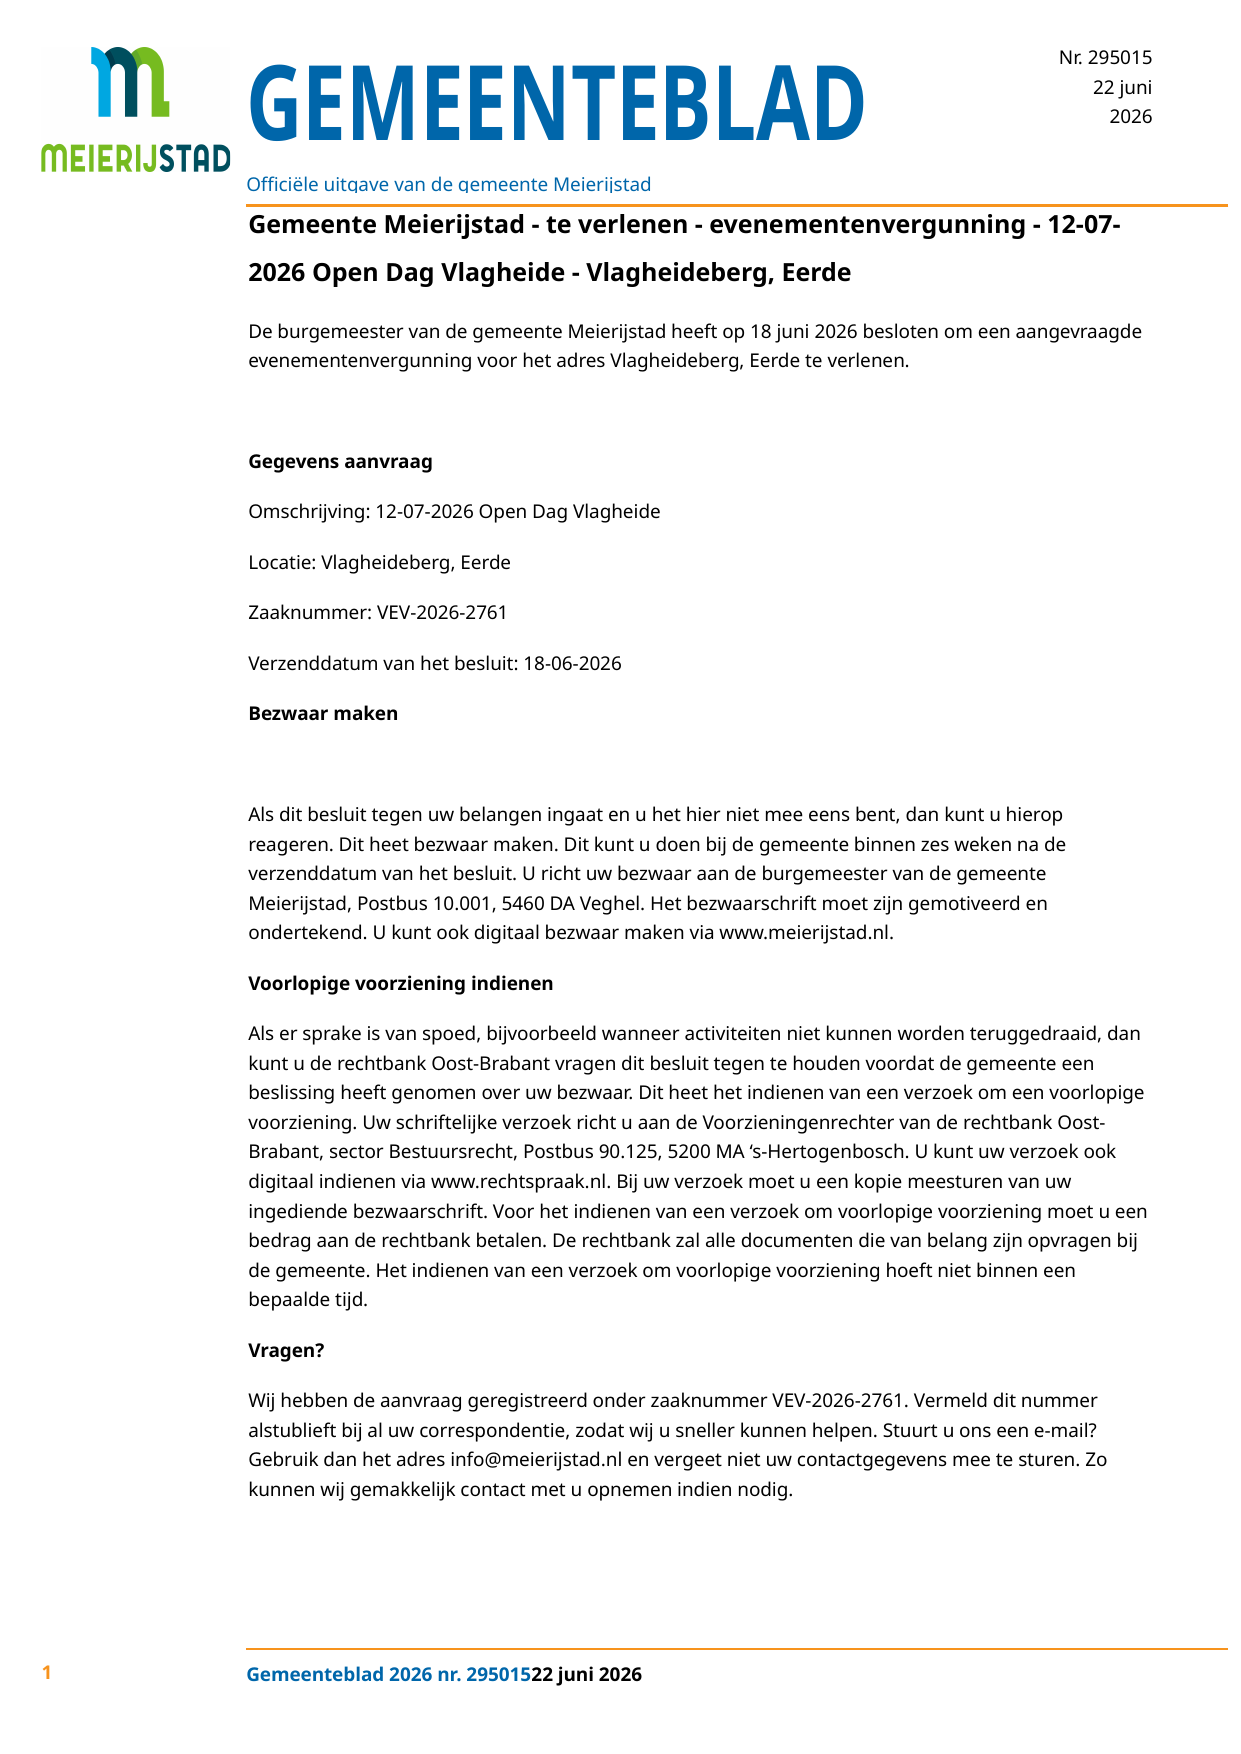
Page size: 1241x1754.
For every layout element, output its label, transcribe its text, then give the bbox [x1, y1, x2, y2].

text Gegevens aanvraag [248, 448, 1152, 474]
text Wij hebben de aanvraag geregistreerd onder zaaknummer VEV-2026-2761. Vermeld dit nummer alstublieft bij al uw correspondentie, zodat wij u sneller kunnen helpen. Stuurt u ons een e-mail? Gebruik dan het adres info@meierijstad.nl en vergeet niet uw contactgegevens mee te sturen. Zo kunnen wij gemakkelijk contact met u opnemen indien nodig. [248, 1387, 1152, 1502]
text De burgemeester van de gemeente Meierijstad heeft op 18 juni 2026 besloten om een aangevraagde evenementenvergunning voor het adres Vlagheideberg, Eerde te verlenen. [248, 318, 1152, 373]
text Voorlopige voorziening indienen [248, 970, 1152, 996]
picture [41, 47, 231, 172]
text Locatie: Vlagheideberg, Eerde [248, 549, 1152, 575]
text Als dit besluit tegen uw belangen ingaat en u het hier niet mee eens bent, dan kunt u hierop reageren. Dit heet bezwaar maken. Dit kunt u doen bij de gemeente binnen zes weken na de verzenddatum van het besluit. U richt uw bezwaar aan de burgemeester van de gemeente Meierijstad, Postbus 10.001, 5460 DA Veghel. Het bezwaarschrift moet zijn gemotiveerd en ondertekend. U kunt ook digitaal bezwaar maken via www.meierijstad.nl. [248, 801, 1152, 945]
text Vragen? [248, 1337, 1152, 1363]
text Omschrijving: 12-07-2026 Open Dag Vlagheide [248, 499, 1152, 524]
text Gemeente Meierijstad - te verlenen - evenementenvergunning - 12-07-2026 Open Dag Vlagheide - Vlagheideberg, Eerde [248, 207, 1152, 288]
text Verzenddatum van het besluit: 18-06-2026 [248, 650, 1152, 676]
text Zaaknummer: VEV-2026-2761 [248, 599, 1152, 625]
text Bezwaar maken [248, 700, 1152, 726]
text Als er sprake is van spoed, bijvoorbeeld wanneer activiteiten niet kunnen worden teruggedraaid, dan kunt u de rechtbank Oost-Brabant vragen dit besluit tegen te houden voordat de gemeente een beslissing heeft genomen over uw bezwaar. Dit heet het indienen van een verzoek om een voorlopige voorziening. Uw schriftelijke verzoek richt u aan de Voorzieningenrechter van de rechtbank Oost-Brabant, sector Bestuursrecht, Postbus 90.125, 5200 MA ‘s-Hertogenbosch. U kunt uw verzoek ook digitaal indienen via www.rechtspraak.nl. Bij uw verzoek moet u een kopie meesturen van uw ingediende bezwaarschrift. Voor het indienen van een verzoek om voorlopige voorziening moet u een bedrag aan de rechtbank betalen. De rechtbank zal alle documenten die van belang zijn opvragen bij de gemeente. Het indienen van een verzoek om voorlopige voorziening hoeft niet binnen een bepaalde tijd. [248, 1020, 1152, 1312]
